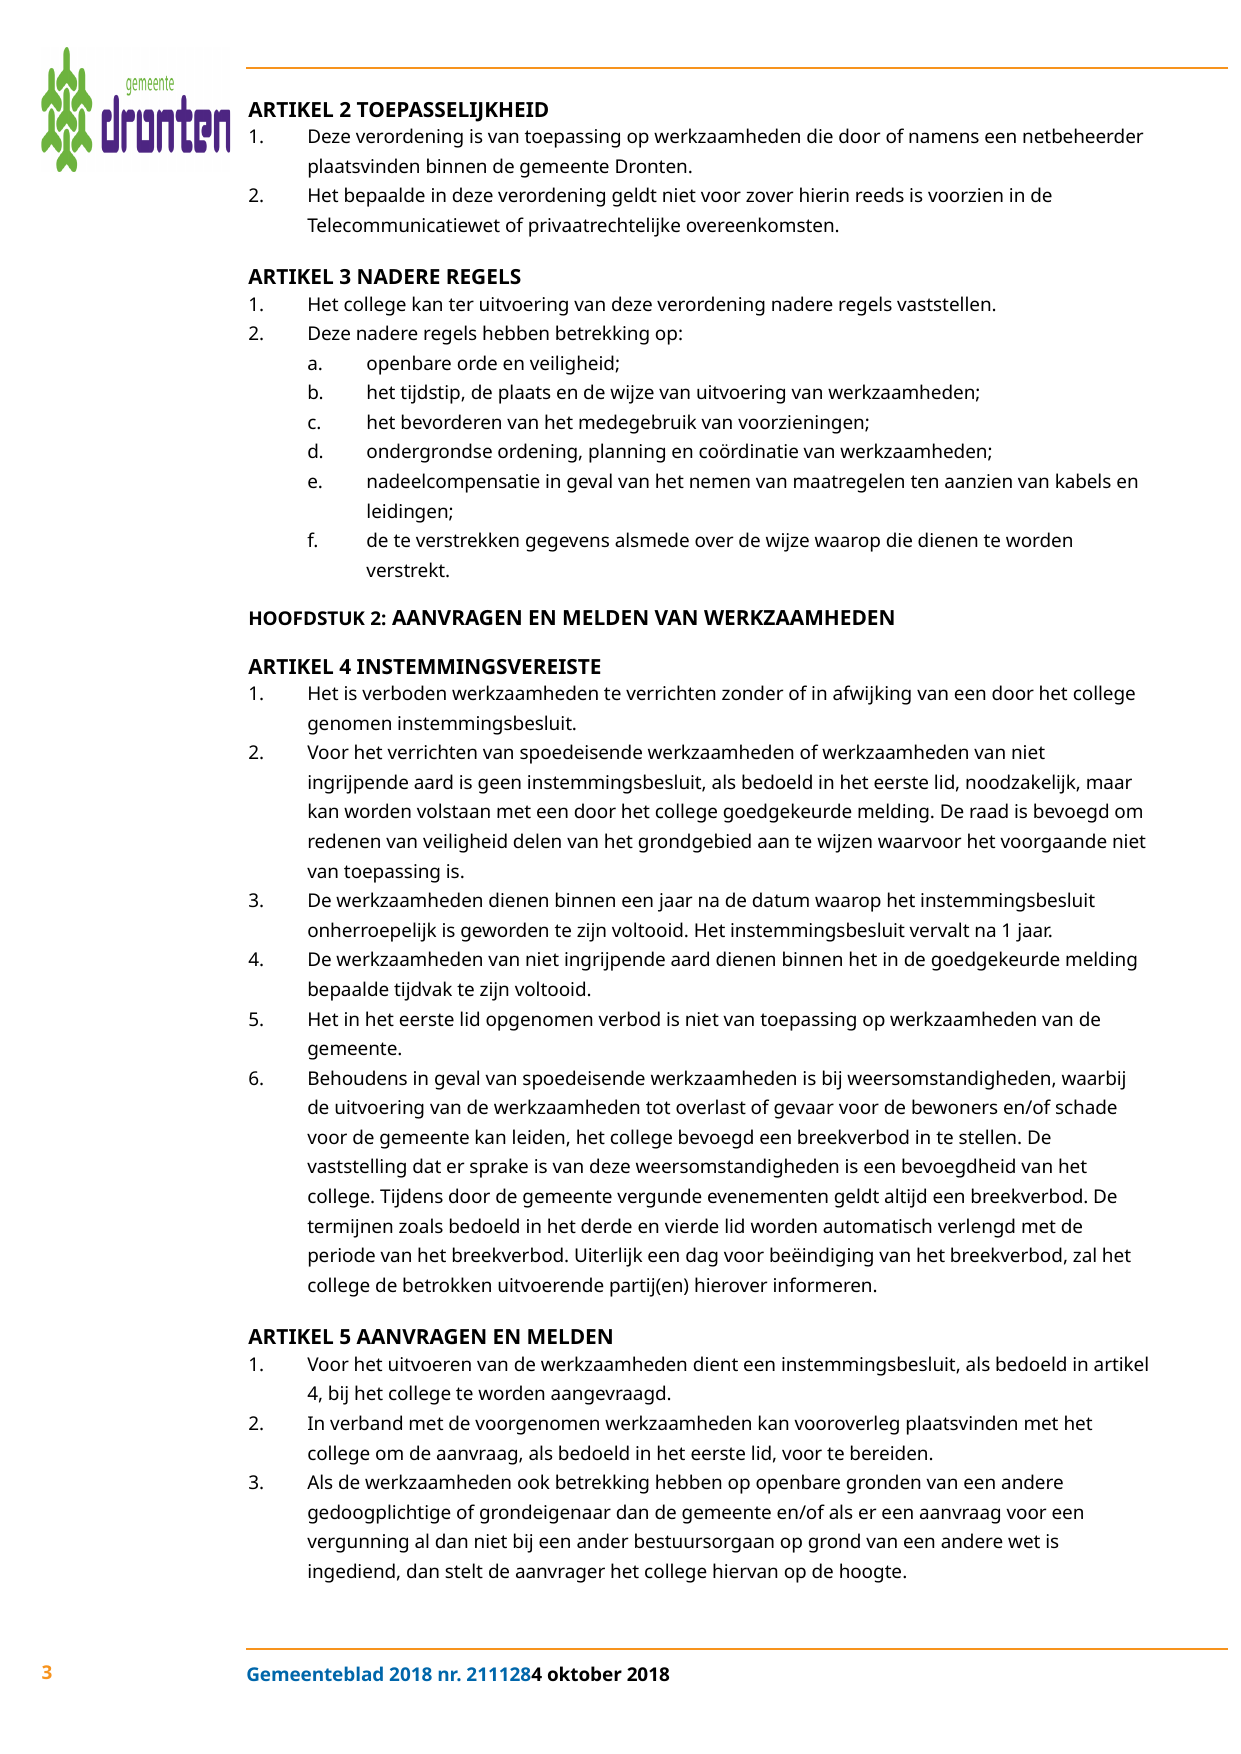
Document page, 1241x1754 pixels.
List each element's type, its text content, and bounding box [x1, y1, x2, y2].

list Het is verboden werkzaamheden te verrichten zonder of in afwijking van een door het college genomen instemmingsbesluit. [248, 680, 1152, 736]
list openbare orde en veiligheid; [307, 350, 1152, 376]
list In verband met de voorgenomen werkzaamheden kan vooroverleg plaatsvinden met het college om de aanvraag, als bedoeld in het eerste lid, voor te bereiden. [248, 1410, 1152, 1465]
list de te verstrekken gegevens alsmede over de wijze waarop die dienen te worden verstrekt. [307, 527, 1152, 583]
list De werkzaamheden van niet ingrijpende aard dienen binnen het in de goedgekeurde melding bepaalde tijdvak te zijn voltooid. [248, 947, 1152, 1002]
text ARTIKEL 3 NADERE REGELS [248, 262, 1152, 291]
list Behoudens in geval van spoedeisende werkzaamheden is bij weersomstandigheden, waarbij de uitvoering van de werkzaamheden tot overlast of gevaar voor de bewoners en/of schade voor de gemeente kan leiden, het college bevoegd een breekverbod in te stellen. De vaststelling dat er sprake is van deze weersomstandigheden is een bevoegdheid van het college. Tijdens door de gemeente vergunde evenementen geldt altijd een breekverbod. De termijnen zoals bedoeld in het derde en vierde lid worden automatisch verlengd met de periode van het breekverbod. Uiterlijk een dag voor beëindiging van het breekverbod, zal het college de betrokken uitvoerende partij(en) hierover informeren. [248, 1065, 1152, 1298]
list het tijdstip, de plaats en de wijze van uitvoering van werkzaamheden; [307, 379, 1152, 405]
text ARTIKEL 5 AANVRAGEN EN MELDEN [248, 1322, 1152, 1351]
picture [41, 47, 231, 172]
list ondergrondse ordening, planning en coördinatie van werkzaamheden; [307, 439, 1152, 464]
text ARTIKEL 2 TOEPASSELIJKHEID [248, 95, 1152, 123]
list Het in het eerste lid opgenomen verbod is niet van toepassing op werkzaamheden van de gemeente. [248, 1006, 1152, 1061]
list Deze verordening is van toepassing op werkzaamheden die door of namens een netbeheerder plaatsvinden binnen de gemeente Dronten. [248, 123, 1152, 178]
list Als de werkzaamheden ook betrekking hebben op openbare gronden van een andere gedoogplichtige of grondeigenaar dan de gemeente en/of als er een aanvraag voor een vergunning al dan niet bij een ander bestuursorgaan op grond van een andere wet is ingediend, dan stelt de aanvrager het college hiervan op de hoogte. [248, 1469, 1152, 1584]
text ARTIKEL 4 INSTEMMINGSVEREISTE [248, 652, 1152, 680]
list Deze nadere regels hebben betrekking op: [248, 320, 1152, 346]
list Het college kan ter uitvoering van deze verordening nadere regels vaststellen. [248, 291, 1152, 317]
list De werkzaamheden dienen binnen een jaar na de datum waarop het instemmingsbesluit onherroepelijk is geworden te zijn voltooid. Het instemmingsbesluit vervalt na 1 jaar. [248, 887, 1152, 943]
list Het bepaalde in deze verordening geldt niet voor zover hierin reeds is voorzien in de Telecommunicatiewet of privaatrechtelijke overeenkomsten. [248, 182, 1152, 238]
list nadeelcompensatie in geval van het nemen van maatregelen ten aanzien van kabels en leidingen; [307, 468, 1152, 524]
text HOOFDSTUK 2: AANVRAGEN EN MELDEN VAN WERKZAAMHEDEN [248, 603, 1152, 631]
list het bevorderen van het medegebruik van voorzieningen; [307, 409, 1152, 435]
list Voor het verrichten van spoedeisende werkzaamheden of werkzaamheden van niet ingrijpende aard is geen instemmingsbesluit, als bedoeld in het eerste lid, noodzakelijk, maar kan worden volstaan met een door het college goedgekeurde melding. De raad is bevoegd om redenen van veiligheid delen van het grondgebied aan te wijzen waarvoor het voorgaande niet van toepassing is. [248, 739, 1152, 884]
list Voor het uitvoeren van de werkzaamheden dient een instemmingsbesluit, als bedoeld in artikel 4, bij het college te worden aangevraagd. [248, 1351, 1152, 1406]
